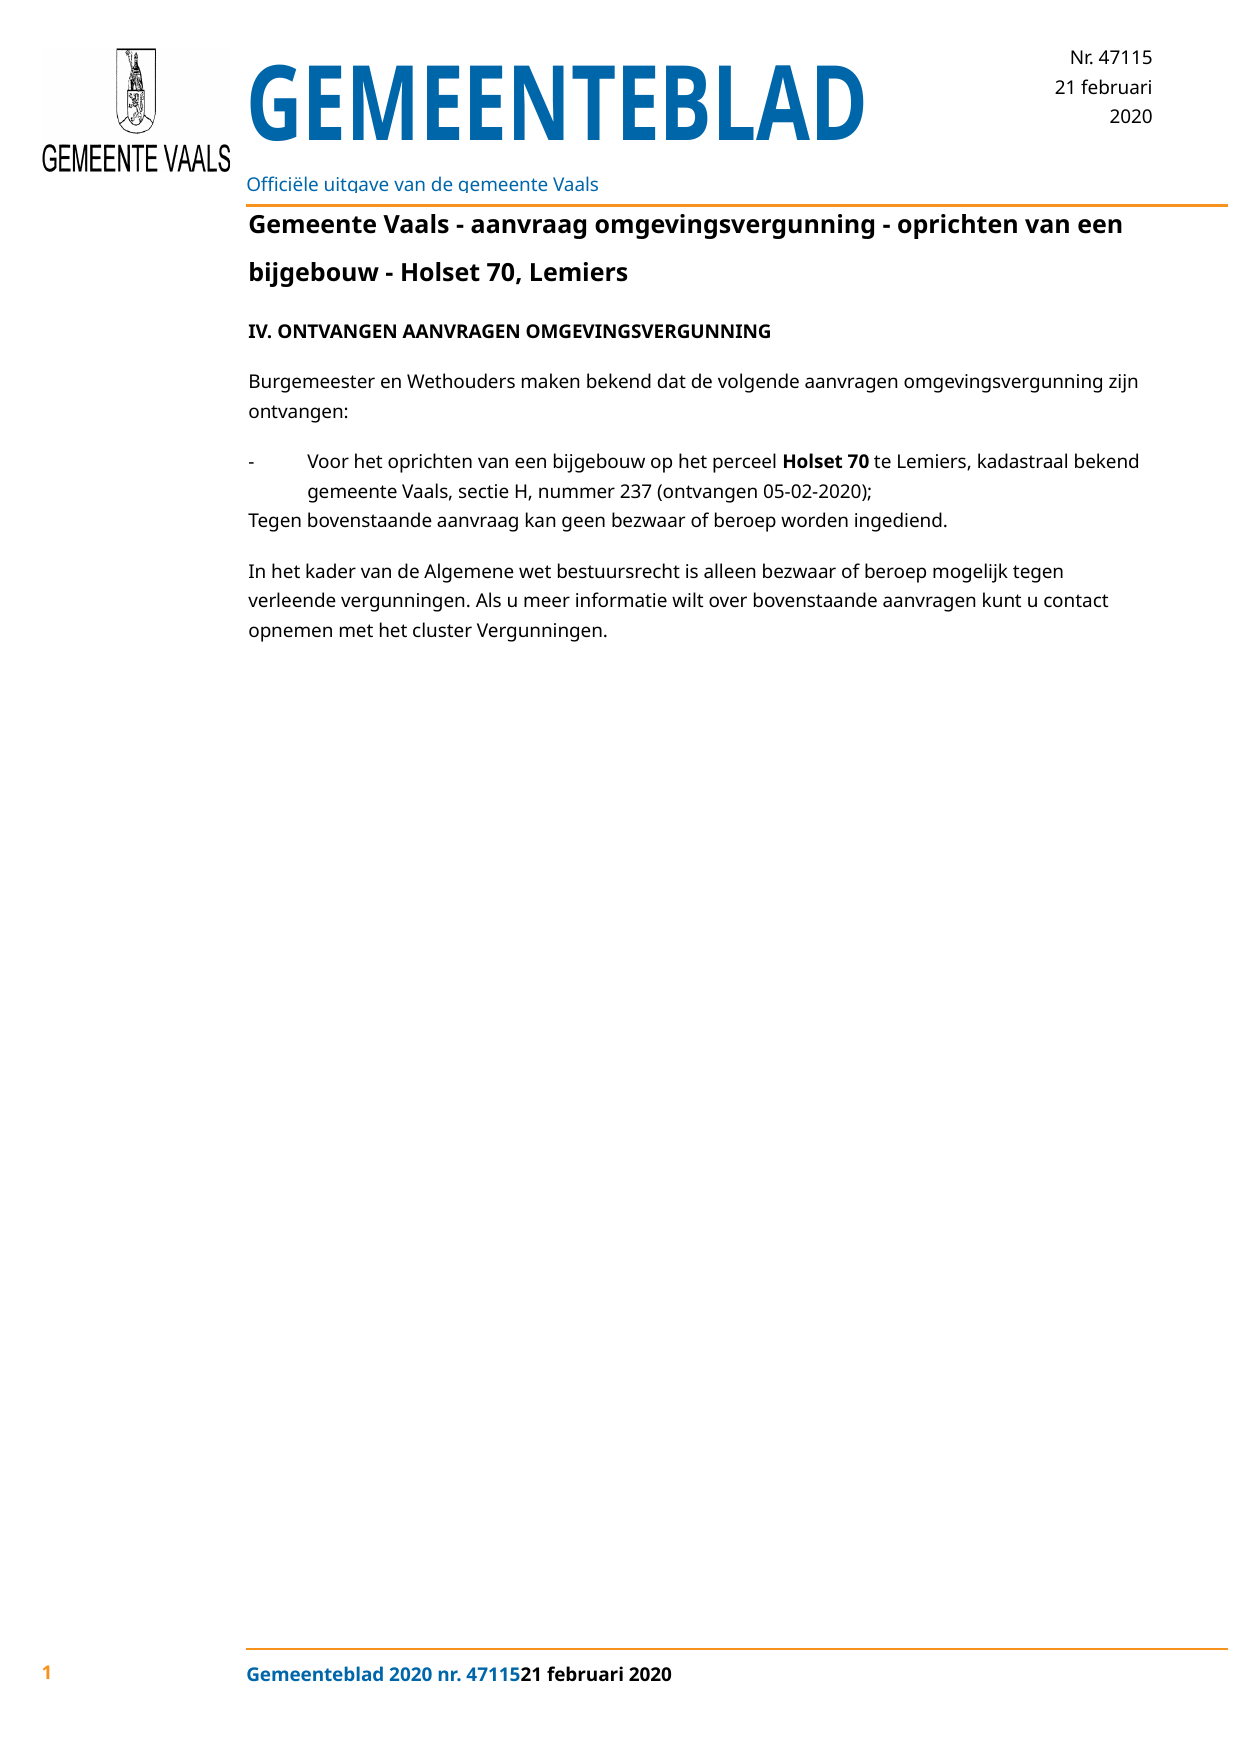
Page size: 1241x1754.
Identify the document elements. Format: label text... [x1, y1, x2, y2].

text Gemeente Vaals - aanvraag omgevingsvergunning - oprichten van een bijgebouw - Holset 70, Lemiers [248, 207, 1152, 288]
list Voor het oprichten van een bijgebouw op het perceel Holset 70 te Lemiers, kadastraal bekend gemeente Vaals, sectie H, nummer 237 (ontvangen 05-02-2020); [248, 448, 1152, 504]
text Burgemeester en Wethouders maken bekend dat de volgende aanvragen omgevingsvergunning zijn ontvangen: [248, 368, 1152, 424]
text Tegen bovenstaande aanvraag kan geen bezwaar of beroep worden ingediend. [248, 507, 1152, 533]
text IV. ONTVANGEN AANVRAGEN OMGEVINGSVERGUNNING [248, 318, 1152, 344]
picture [41, 47, 231, 172]
text In het kader van de Algemene wet bestuursrecht is alleen bezwaar of beroep mogelijk tegen verleende vergunningen. Als u meer informatie wilt over bovenstaande aanvragen kunt u contact opnemen met het cluster Vergunningen. [248, 558, 1152, 643]
